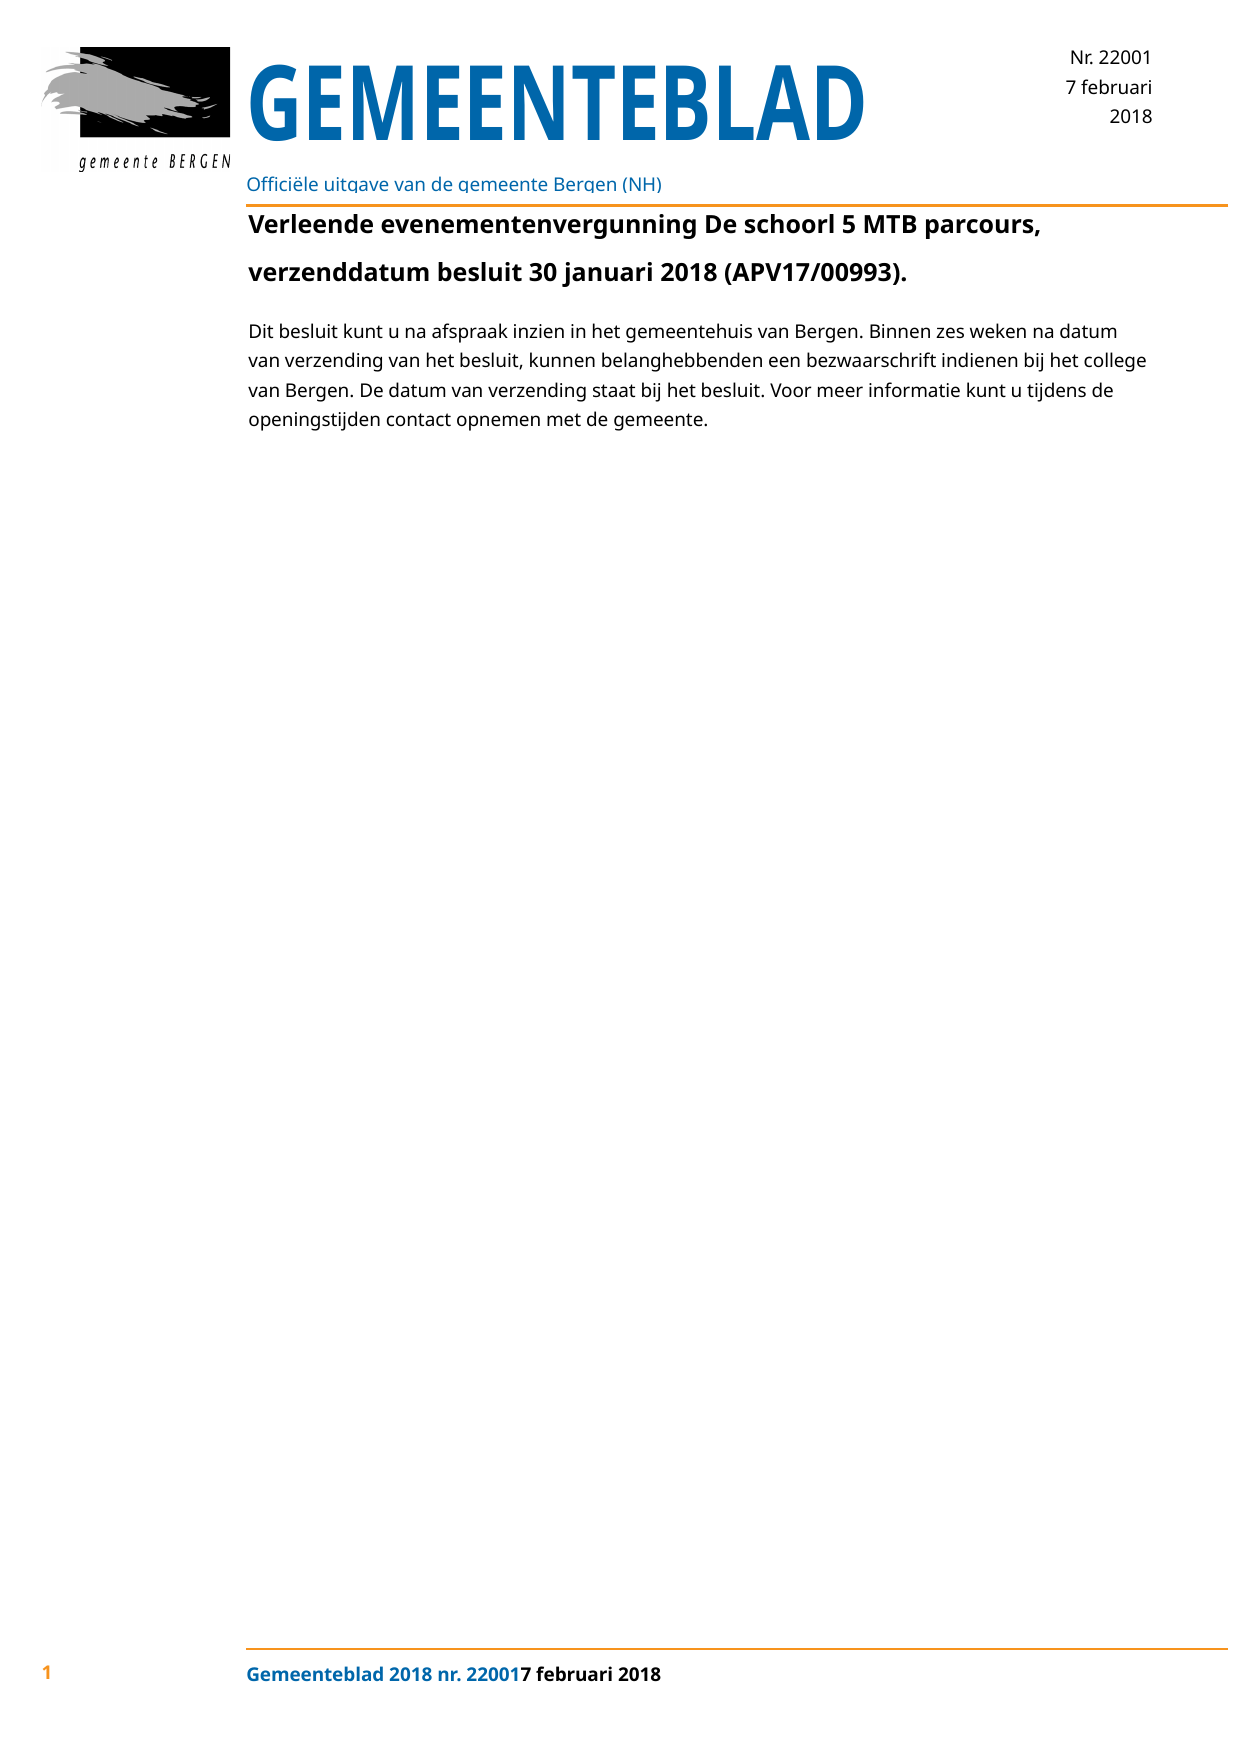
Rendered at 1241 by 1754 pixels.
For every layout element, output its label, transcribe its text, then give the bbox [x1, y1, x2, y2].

text Verleende evenementenvergunning De schoorl 5 MTB parcours, verzenddatum besluit 30 januari 2018 (APV17/00993). [248, 207, 1152, 288]
text Dit besluit kunt u na afspraak inzien in het gemeentehuis van Bergen. Binnen zes weken na datum van verzending van het besluit, kunnen belanghebbenden een bezwaarschrift indienen bij het college van Bergen. De datum van verzending staat bij het besluit. Voor meer informatie kunt u tijdens de openingstijden contact opnemen met de gemeente. [248, 318, 1152, 432]
picture [41, 47, 231, 172]
